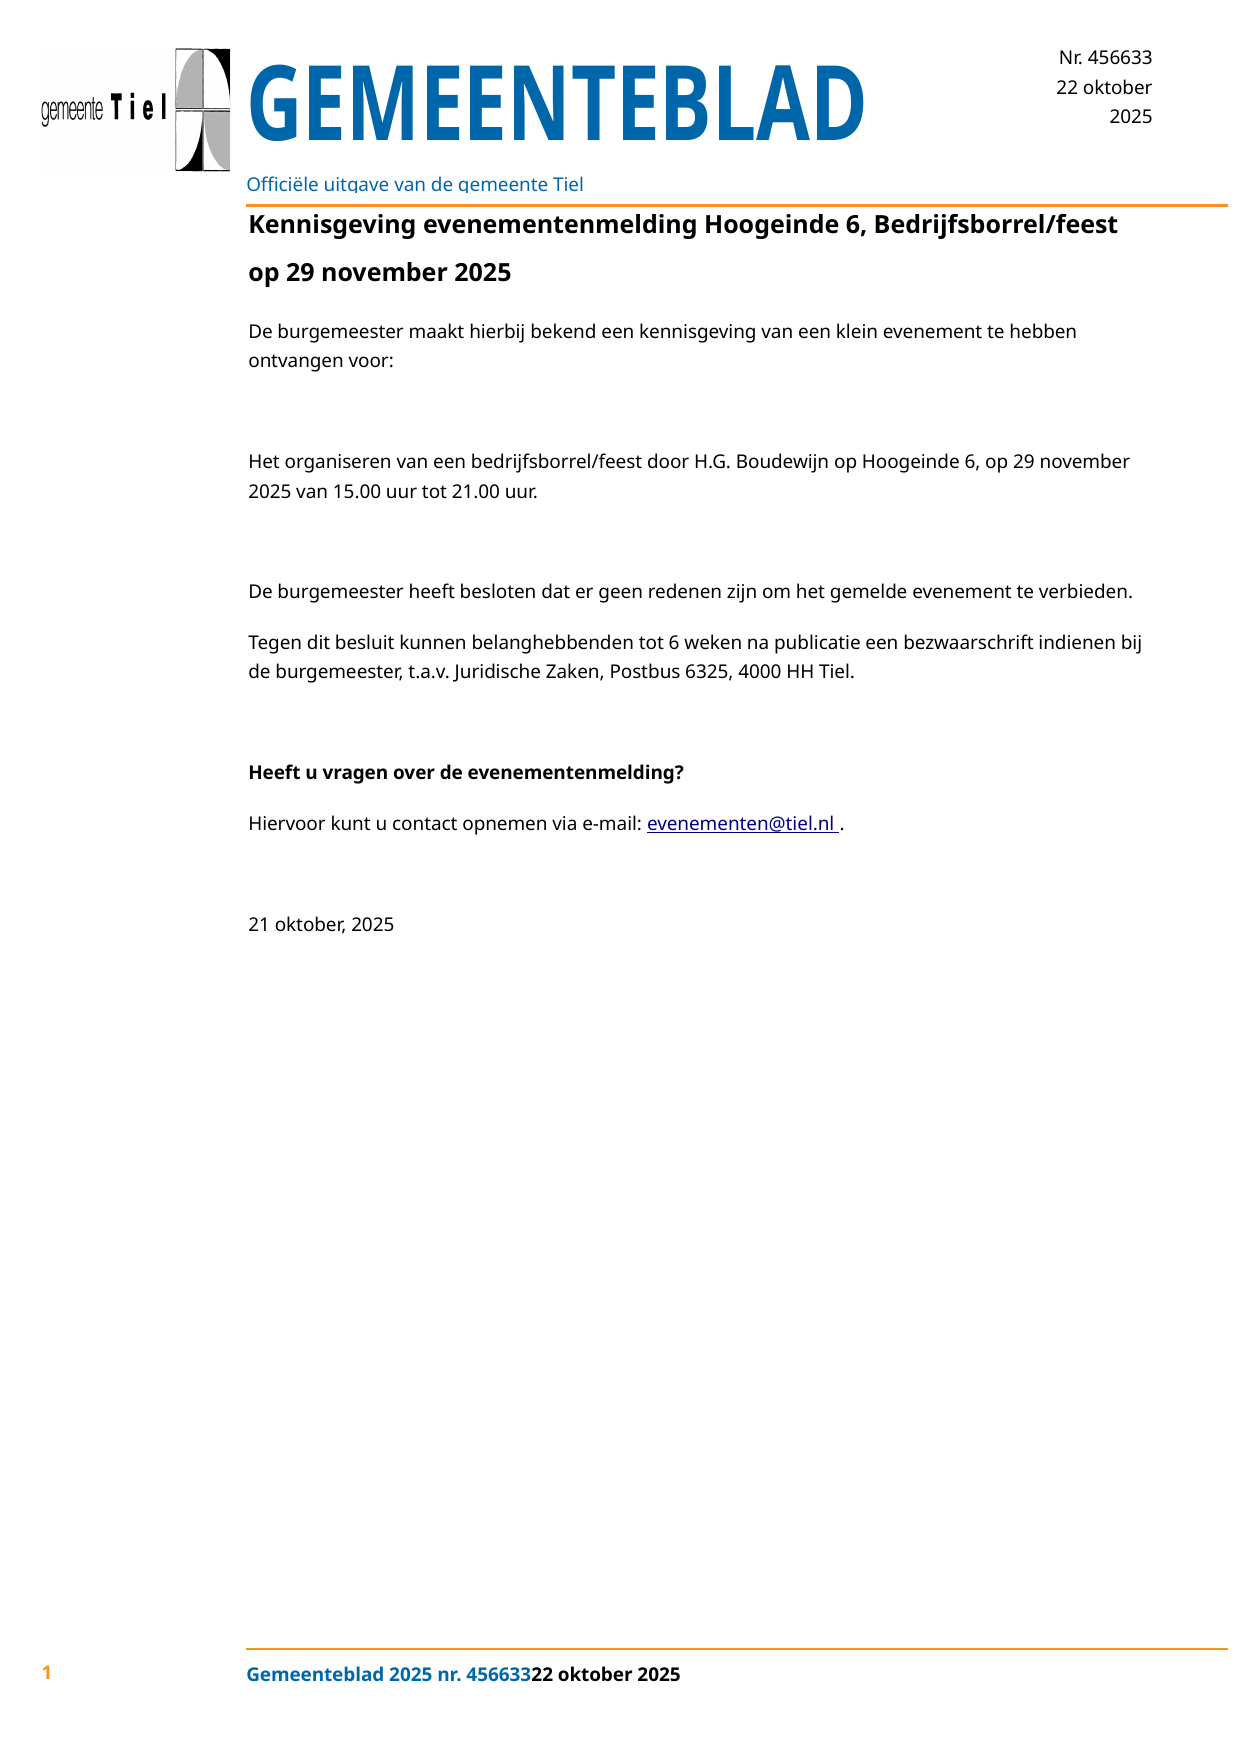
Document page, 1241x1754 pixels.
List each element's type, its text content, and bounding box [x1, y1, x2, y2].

text Tegen dit besluit kunnen belanghebbenden tot 6 weken na publicatie een bezwaarschrift indienen bij de burgemeester, t.a.v. Juridische Zaken, Postbus 6325, 4000 HH Tiel. [248, 629, 1152, 684]
text De burgemeester maakt hierbij bekend een kennisgeving van een klein evenement te hebben ontvangen voor: [248, 318, 1152, 373]
text 21 oktober, 2025 [248, 911, 1152, 937]
text De burgemeester heeft besloten dat er geen redenen zijn om het gemelde evenement te verbieden. [248, 579, 1152, 604]
text Hiervoor kunt u contact opnemen via e-mail: evenementen@tiel.nl . [248, 810, 1152, 836]
text Heeft u vragen over de evenementenmelding? [248, 759, 1152, 785]
text Kennisgeving evenementenmelding Hoogeinde 6, Bedrijfsborrel/feest op 29 november 2025 [248, 207, 1152, 288]
text Het organiseren van een bedrijfsborrel/feest door H.G. Boudewijn op Hoogeinde 6, op 29 november 2025 van 15.00 uur tot 21.00 uur. [248, 448, 1152, 504]
picture [41, 47, 231, 172]
